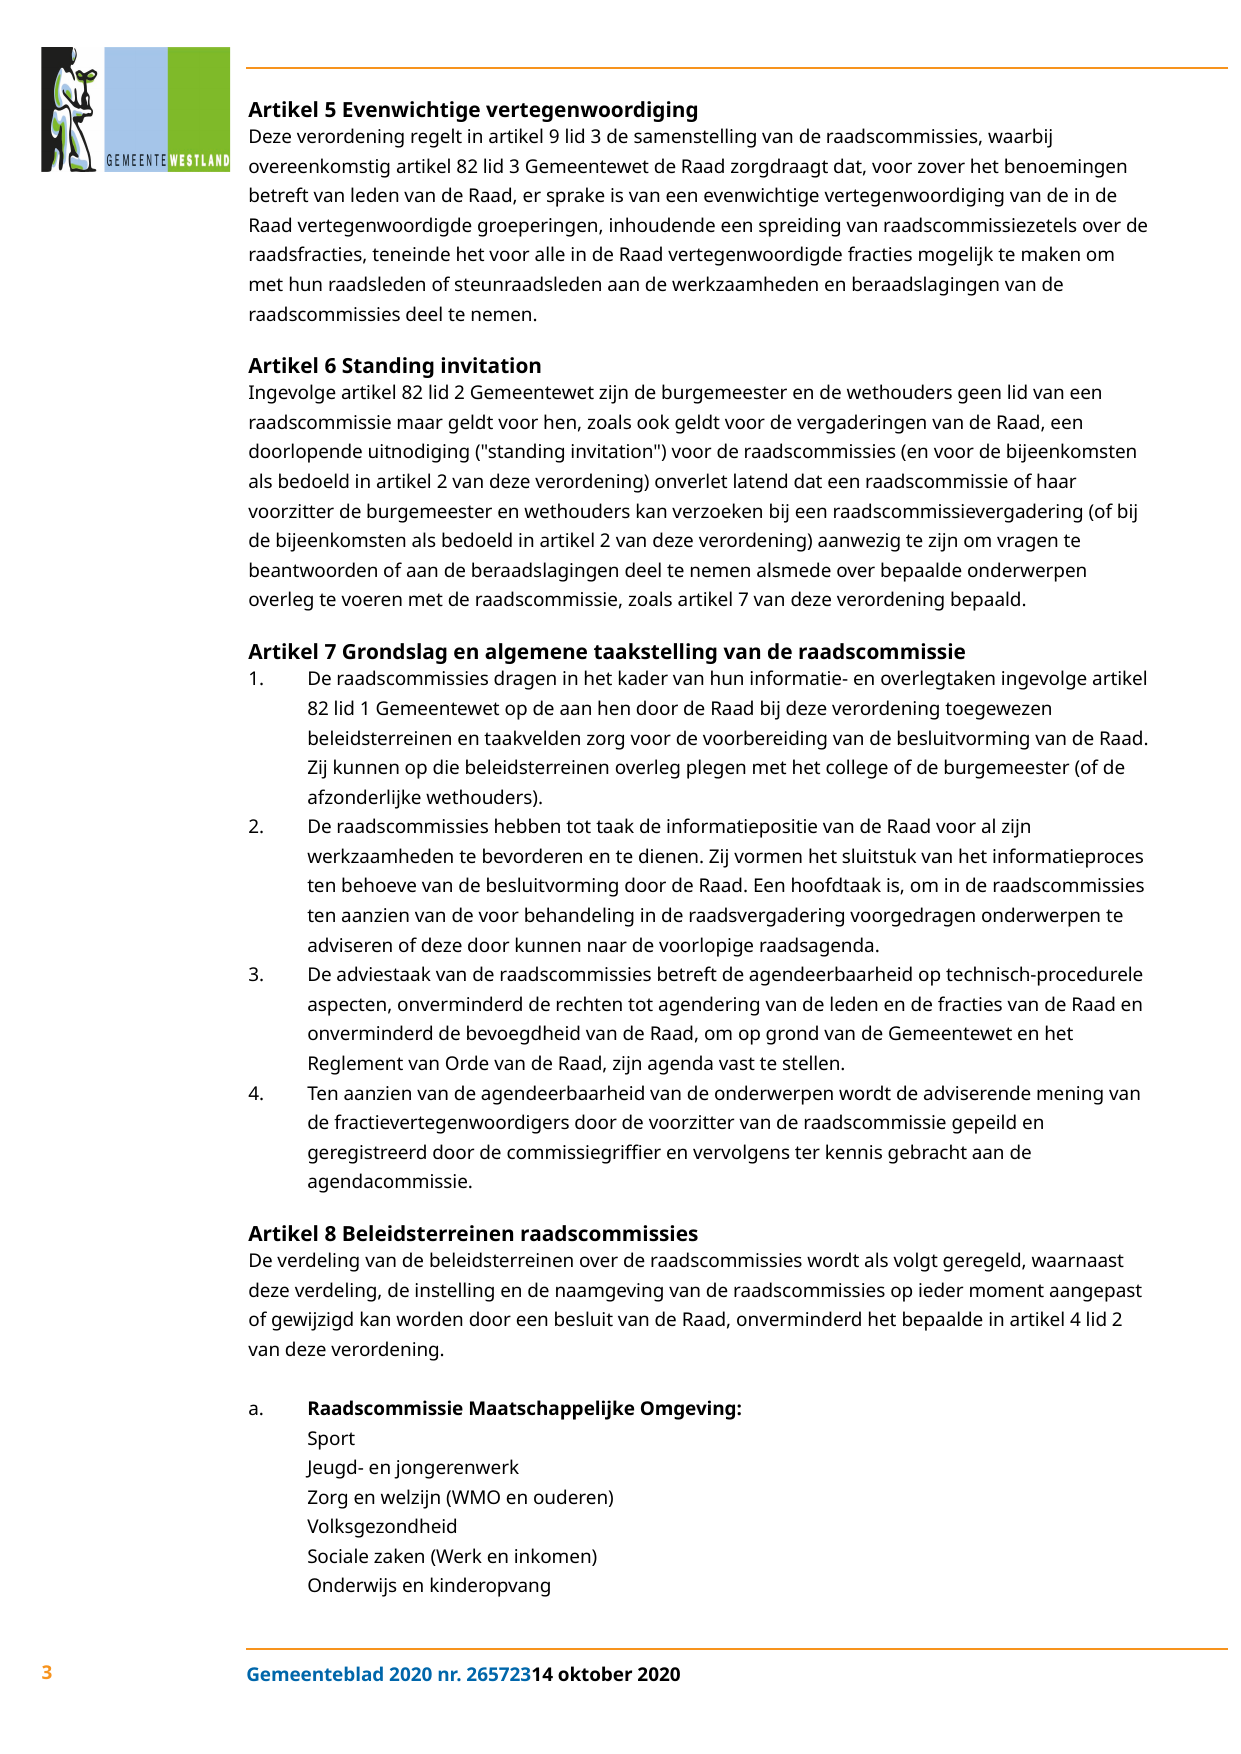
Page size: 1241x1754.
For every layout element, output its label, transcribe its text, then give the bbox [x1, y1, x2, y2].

list Zorg en welzijn (WMO en ouderen) [248, 1484, 1152, 1510]
list Volksgezondheid [248, 1513, 1152, 1539]
list De raadscommissies hebben tot taak de informatiepositie van de Raad voor al zijn werkzaamheden te bevorderen en te dienen. Zij vormen het sluitstuk van het informatieproces ten behoeve van de besluitvorming door de Raad. Een hoofdtaak is, om in de raadscommissies ten aanzien van de voor behandeling in de raadsvergadering voorgedragen onderwerpen te adviseren of deze door kunnen naar de voorlopige raadsagenda. [248, 813, 1152, 957]
list De adviestaak van de raadscommissies betreft de agendeerbaarheid op technisch-procedurele aspecten, onverminderd de rechten tot agendering van de leden en de fracties van de Raad en onverminderd de bevoegdheid van de Raad, om op grond van de Gemeentewet en het Reglement van Orde van de Raad, zijn agenda vast te stellen. [248, 961, 1152, 1076]
text Artikel 7 Grondslag en algemene taakstelling van de raadscommissie [248, 637, 1152, 666]
text Artikel 8 Beleidsterreinen raadscommissies [248, 1219, 1152, 1247]
list Sociale zaken (Werk en inkomen) [248, 1543, 1152, 1569]
text Artikel 6 Standing invitation [248, 351, 1152, 379]
list Onderwijs en kinderopvang [248, 1573, 1152, 1598]
text Deze verordening regelt in artikel 9 lid 3 de samenstelling van de raadscommissies, waarbij overeenkomstig artikel 82 lid 3 Gemeentewet de Raad zorgdraagt dat, voor zover het benoemingen betreft van leden van de Raad, er sprake is van een evenwichtige vertegenwoordiging van de in de Raad vertegenwoordigde groeperingen, inhoudende een spreiding van raadscommissiezetels over de raadsfracties, teneinde het voor alle in de Raad vertegenwoordigde fracties mogelijk te maken om met hun raadsleden of steunraadsleden aan de werkzaamheden en beraadslagingen van de raadscommissies deel te nemen. [248, 123, 1152, 326]
list Ten aanzien van de agendeerbaarheid van de onderwerpen wordt de adviserende mening van de fractievertegenwoordigers door de voorzitter van de raadscommissie gepeild en geregistreerd door de commissiegriffier en vervolgens ter kennis gebracht aan de agendacommissie. [248, 1080, 1152, 1194]
text Artikel 5 Evenwichtige vertegenwoordiging [248, 95, 1152, 123]
picture [41, 47, 231, 172]
text De verdeling van de beleidsterreinen over de raadscommissies wordt als volgt geregeld, waarnaast deze verdeling, de instelling en de naamgeving van de raadscommissies op ieder moment aangepast of gewijzigd kan worden door een besluit van de Raad, onverminderd het bepaalde in artikel 4 lid 2 van deze verordening. [248, 1247, 1152, 1362]
text Ingevolge artikel 82 lid 2 Gemeentewet zijn de burgemeester en de wethouders geen lid van een raadscommissie maar geldt voor hen, zoals ook geldt voor de vergaderingen van de Raad, een doorlopende uitnodiging ("standing invitation") voor de raadscommissies (en voor de bijeenkomsten als bedoeld in artikel 2 van deze verordening) onverlet latend dat een raadscommissie of haar voorzitter de burgemeester en wethouders kan verzoeken bij een raadscommissievergadering (of bij de bijeenkomsten als bedoeld in artikel 2 van deze verordening) aanwezig te zijn om vragen te beantwoorden of aan de beraadslagingen deel te nemen alsmede over bepaalde onderwerpen overleg te voeren met de raadscommissie, zoals artikel 7 van deze verordening bepaald. [248, 379, 1152, 612]
list Raadscommissie Maatschappelijke Omgeving: [248, 1395, 1152, 1421]
list Sport [248, 1425, 1152, 1451]
list Jeugd- en jongerenwerk [248, 1454, 1152, 1480]
list De raadscommissies dragen in het kader van hun informatie- en overlegtaken ingevolge artikel 82 lid 1 Gemeentewet op de aan hen door de Raad bij deze verordening toegewezen beleidsterreinen en taakvelden zorg voor de voorbereiding van de besluitvorming van de Raad. Zij kunnen op die beleidsterreinen overleg plegen met het college of de burgemeester (of de afzonderlijke wethouders). [248, 666, 1152, 809]
